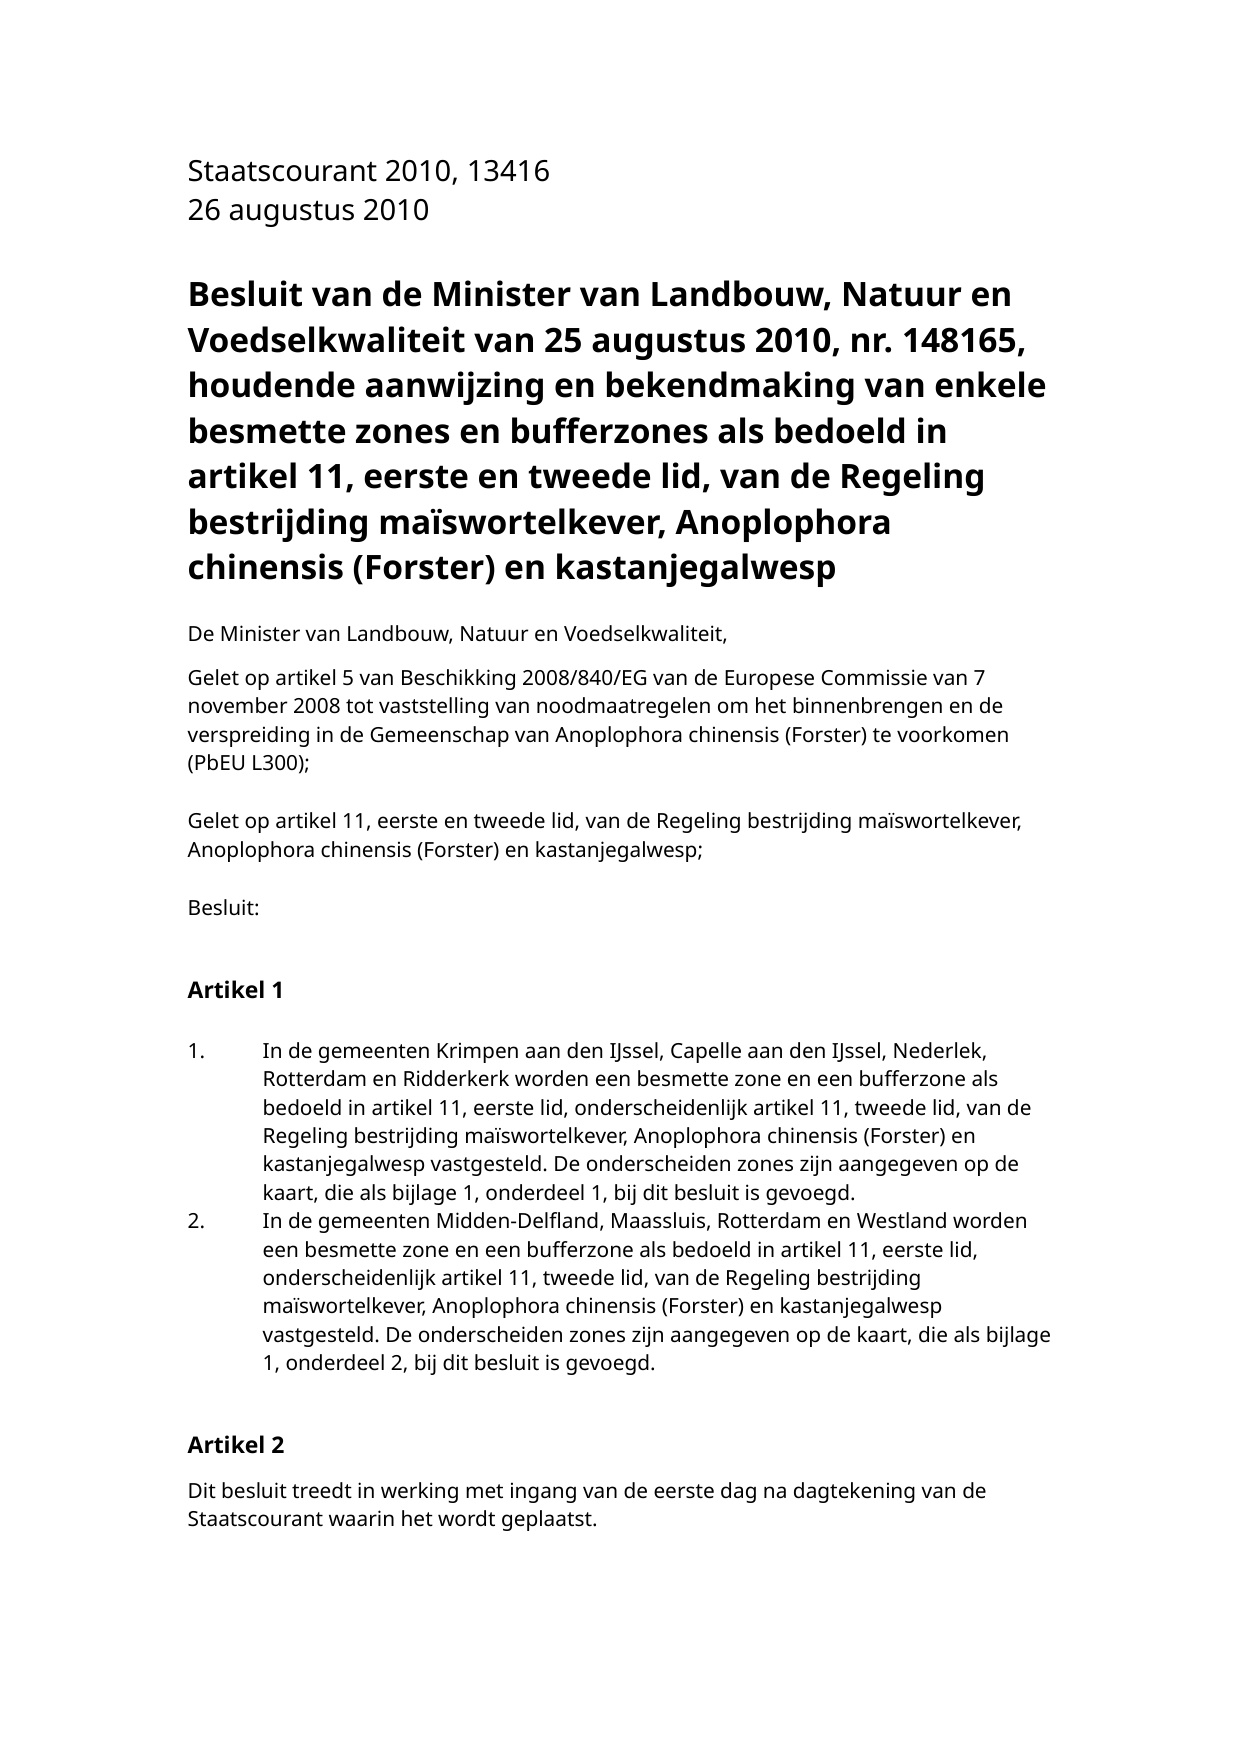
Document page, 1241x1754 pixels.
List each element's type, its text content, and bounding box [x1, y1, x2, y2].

text Dit besluit treedt in werking met ingang van de eerste dag na dagtekening van de Staatscourant waarin het wordt geplaatst. [187, 1476, 1053, 1533]
text Gelet op artikel 11, eerste en tweede lid, van de Regeling bestrijding maïswortelkever, Anoplophora chinensis (Forster) en kastanjegalwesp; [187, 807, 1053, 863]
list In de gemeenten Krimpen aan den IJssel, Capelle aan den IJssel, Nederlek, Rotterdam en Ridderkerk worden een besmette zone en een bufferzone als bedoeld in artikel 11, eerste lid, onderscheidenlijk artikel 11, tweede lid, van de Regeling bestrijding maïswortelkever, Anoplophora chinensis (Forster) en kastanjegalwesp vastgesteld. De onderscheiden zones zijn aangegeven op de kaart, die als bijlage 1, onderdeel 1, bij dit besluit is gevoegd. [187, 1036, 1053, 1206]
text Staatscourant 2010, 13416 [187, 150, 1053, 190]
subtitle Besluit van de Minister van Landbouw, Natuur en Voedselkwaliteit van 25 augustus 2010, nr. 148165, houdende aanwijzing en bekendmaking van enkele besmette zones en bufferzones als bedoeld in artikel 11, eerste en tweede lid, van de Regeling bestrijding maïswortelkever, Anoplophora chinensis (Forster) en kastanjegalwesp [187, 271, 1053, 589]
text Gelet op artikel 5 van Beschikking 2008/840/EG van de Europese Commissie van 7 november 2008 tot vaststelling van noodmaatregelen om het binnenbrengen en de verspreiding in de Gemeenschap van Anoplophora chinensis (Forster) te voorkomen (PbEU L300); [187, 663, 1053, 777]
subtitle Artikel 2 [187, 1429, 1053, 1461]
text Besluit: [187, 893, 1053, 922]
text 26 augustus 2010 [187, 190, 1053, 229]
text De Minister van Landbouw, Natuur en Voedselkwaliteit, [187, 619, 1053, 648]
subtitle Artikel 1 [187, 974, 1053, 1006]
list In de gemeenten Midden-Delfland, Maassluis, Rotterdam en Westland worden een besmette zone en een bufferzone als bedoeld in artikel 11, eerste lid, onderscheidenlijk artikel 11, tweede lid, van de Regeling bestrijding maïswortelkever, Anoplophora chinensis (Forster) en kastanjegalwesp vastgesteld. De onderscheiden zones zijn aangegeven op de kaart, die als bijlage 1, onderdeel 2, bij dit besluit is gevoegd. [187, 1206, 1053, 1377]
